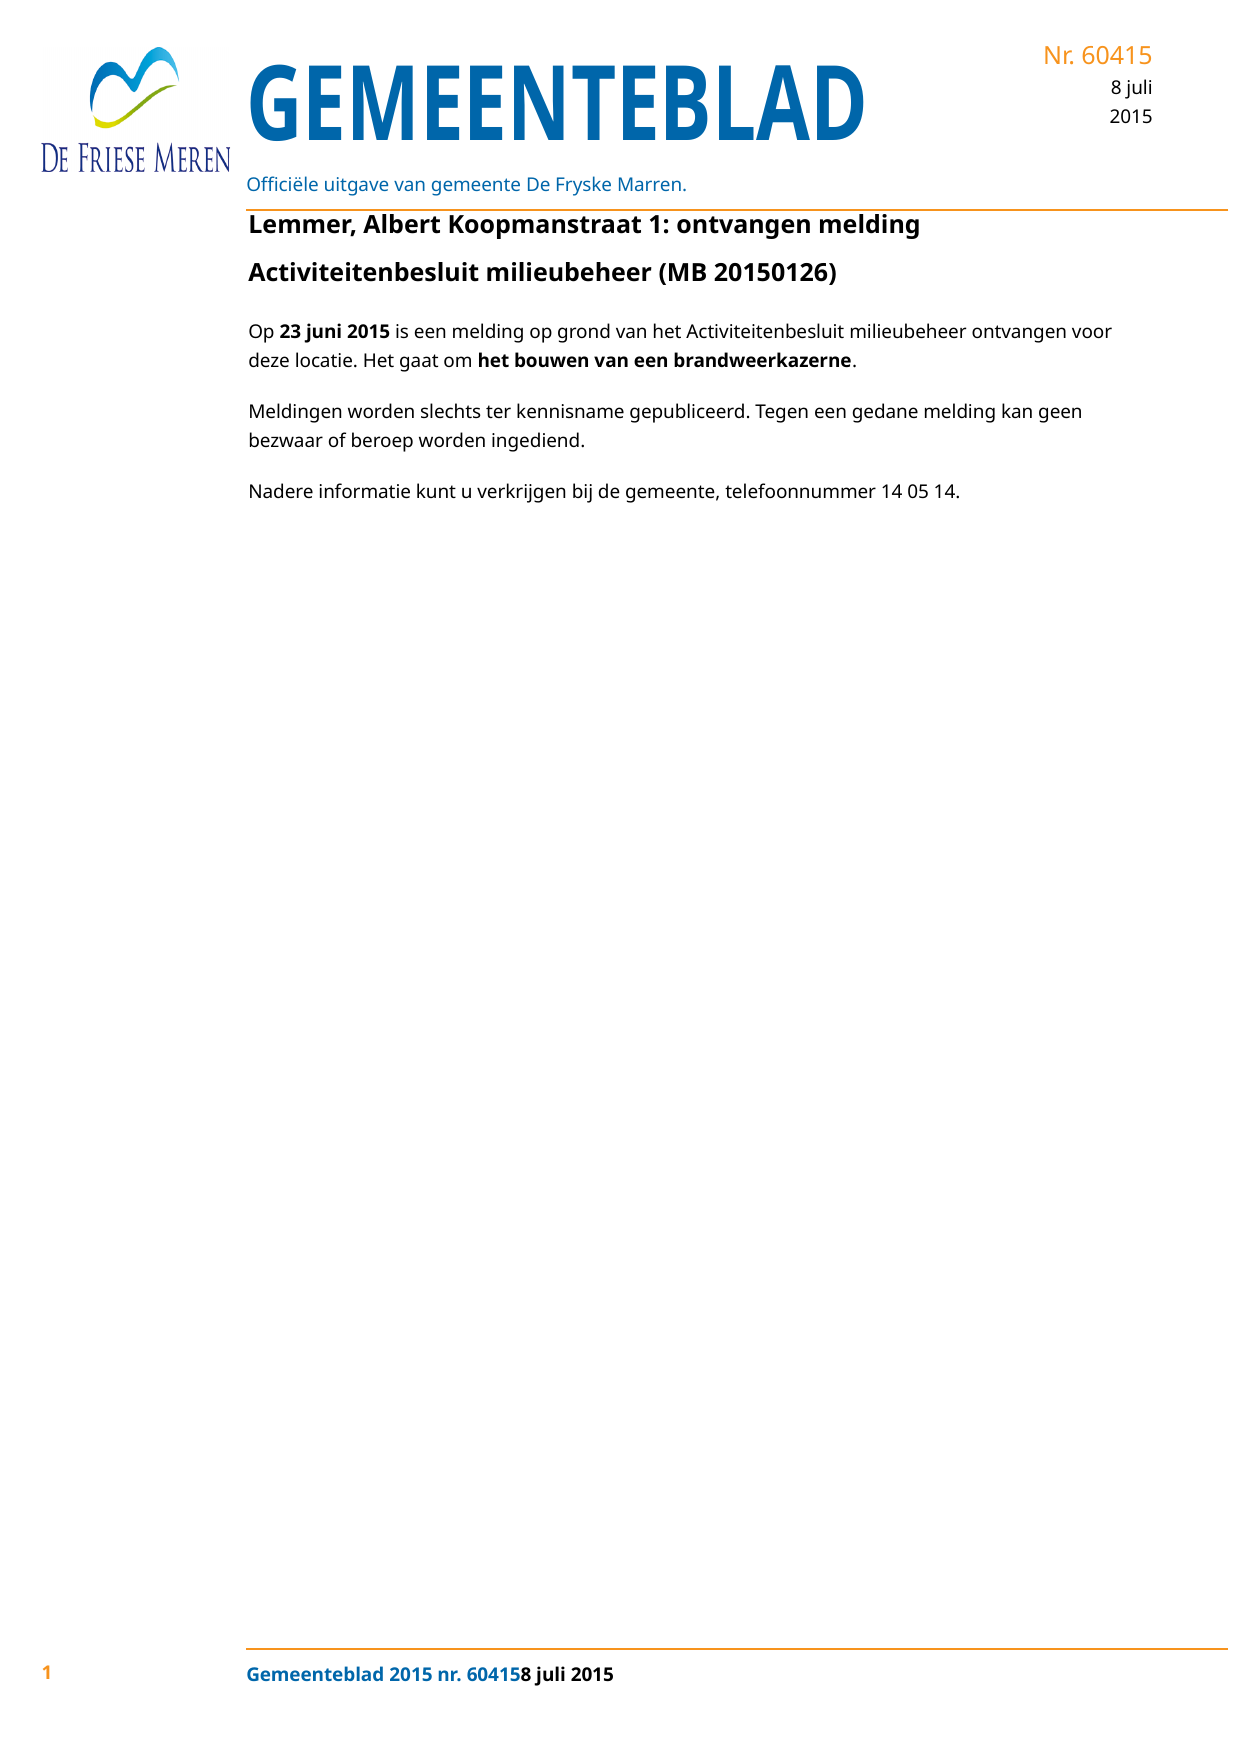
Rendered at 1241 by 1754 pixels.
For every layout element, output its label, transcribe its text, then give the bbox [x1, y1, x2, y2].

text Lemmer, Albert Koopmanstraat 1: ontvangen melding Activiteitenbesluit milieubeheer (MB 20150126) [248, 211, 1152, 288]
picture [41, 47, 231, 172]
text Nadere informatie kunt u verkrijgen bij de gemeente, telefoonnummer 14 05 14. [248, 478, 1152, 504]
text Meldingen worden slechts ter kennisname gepubliceerd. Tegen een gedane melding kan geen bezwaar of beroep worden ingediend. [248, 398, 1152, 453]
text Op 23 juni 2015 is een melding op grond van het Activiteitenbesluit milieubeheer ontvangen voor deze locatie. Het gaat om het bouwen van een brandweerkazerne. [248, 318, 1152, 373]
